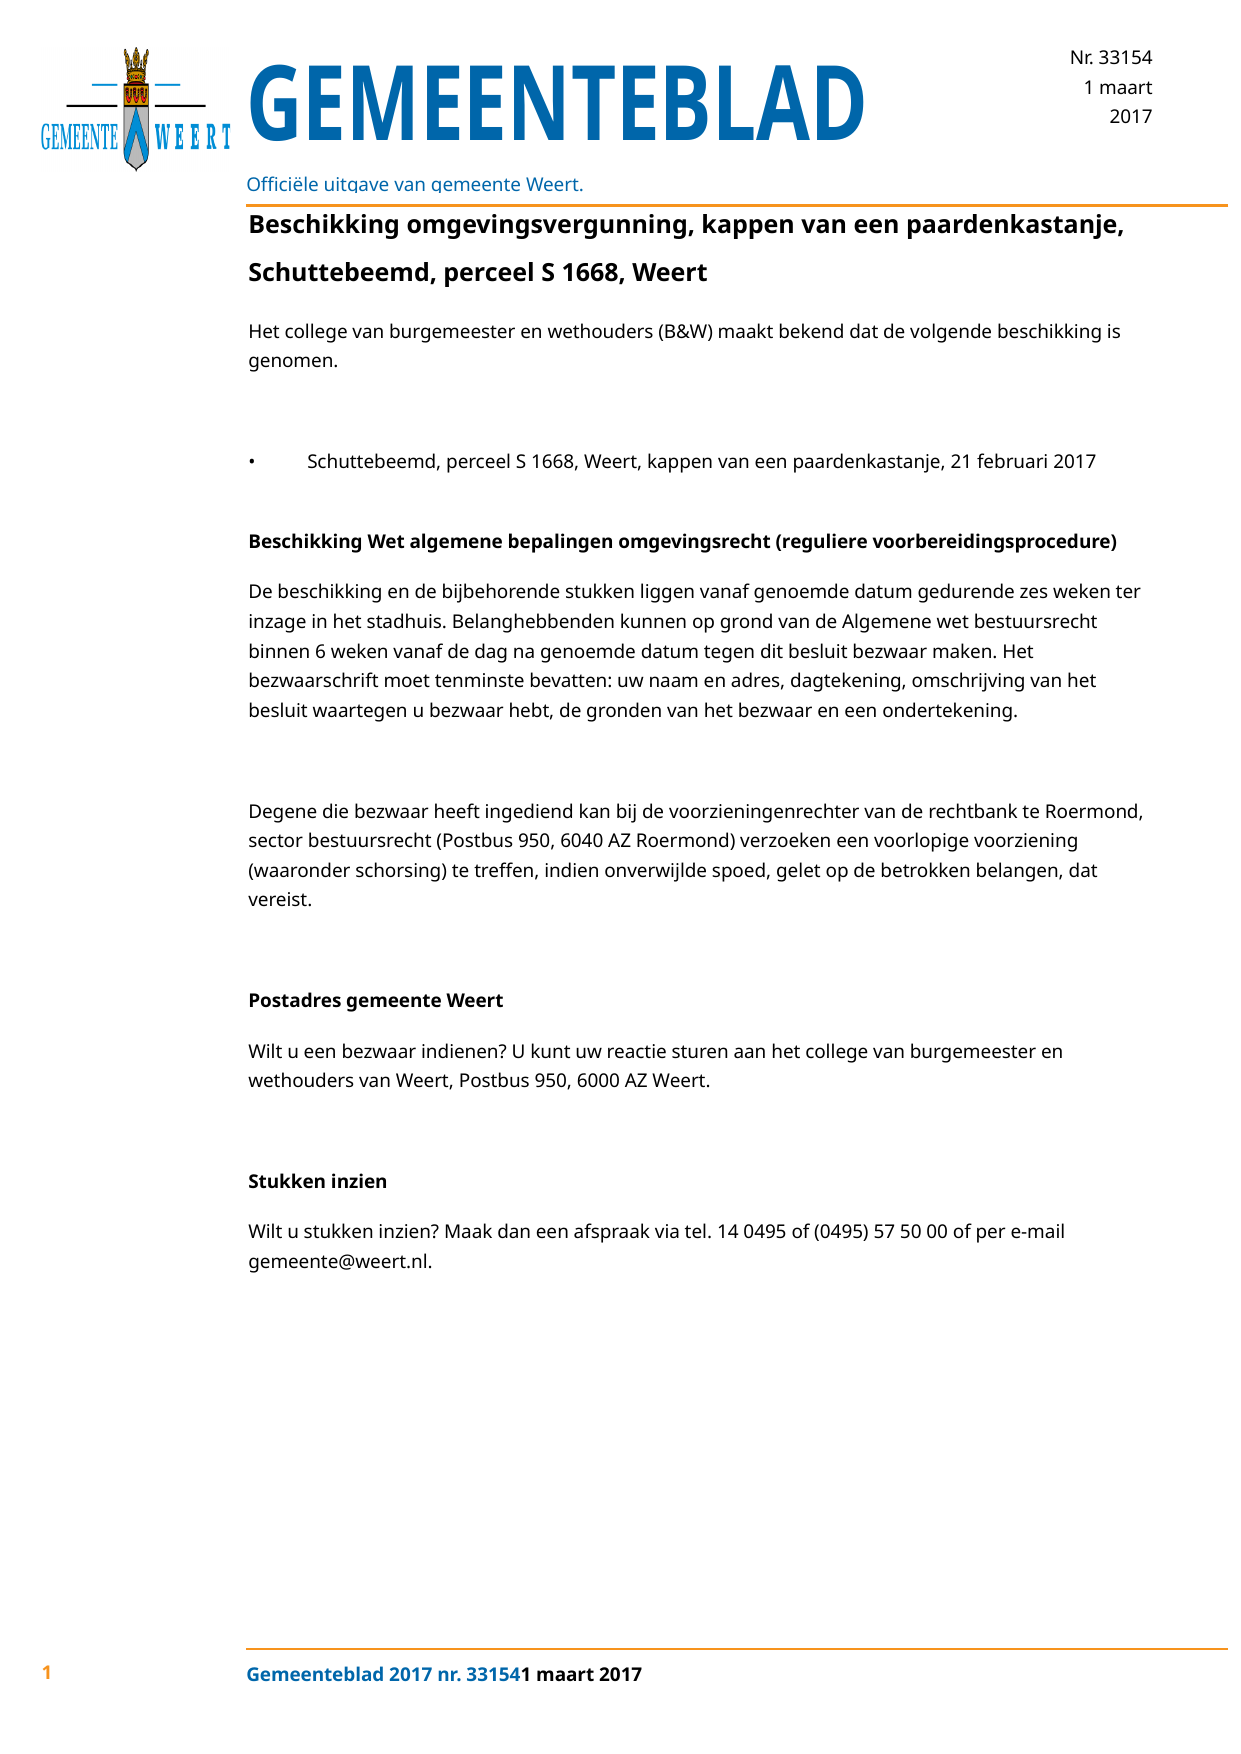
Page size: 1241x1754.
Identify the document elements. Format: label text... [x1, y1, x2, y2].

picture [41, 47, 231, 172]
text Stukken inzien [248, 1168, 1152, 1194]
text Postadres gemeente Weert [248, 987, 1152, 1013]
list Schuttebeemd, perceel S 1668, Weert, kappen van een paardenkastanje, 21 februari 2017 [248, 448, 1152, 474]
text De beschikking en de bijbehorende stukken liggen vanaf genoemde datum gedurende zes weken ter inzage in het stadhuis. Belanghebbenden kunnen op grond van de Algemene wet bestuursrecht binnen 6 weken vanaf de dag na genoemde datum tegen dit besluit bezwaar maken. Het bezwaarschrift moet tenminste bevatten: uw naam en adres, dagtekening, omschrijving van het besluit waartegen u bezwaar hebt, de gronden van het bezwaar en een ondertekening. [248, 579, 1152, 723]
text Beschikking omgevingsvergunning, kappen van een paardenkastanje, Schuttebeemd, perceel S 1668, Weert [248, 207, 1152, 288]
text Wilt u een bezwaar indienen? U kunt uw reactie sturen aan het college van burgemeester en wethouders van Weert, Postbus 950, 6000 AZ Weert. [248, 1038, 1152, 1093]
text Het college van burgemeester en wethouders (B&W) maakt bekend dat de volgende beschikking is genomen. [248, 318, 1152, 373]
text Wilt u stukken inzien? Maak dan een afspraak via tel. 14 0495 of (0495) 57 50 00 of per e-mail gemeente@weert.nl. [248, 1219, 1152, 1274]
text Degene die bezwaar heeft ingediend kan bij de voorzieningenrechter van de rechtbank te Roermond, sector bestuursrecht (Postbus 950, 6040 AZ Roermond) verzoeken een voorlopige voorziening (waaronder schorsing) te treffen, indien onverwijlde spoed, gelet op de betrokken belangen, dat vereist. [248, 798, 1152, 912]
text Beschikking Wet algemene bepalingen omgevingsrecht (reguliere voorbereidingsprocedure) [248, 528, 1152, 554]
